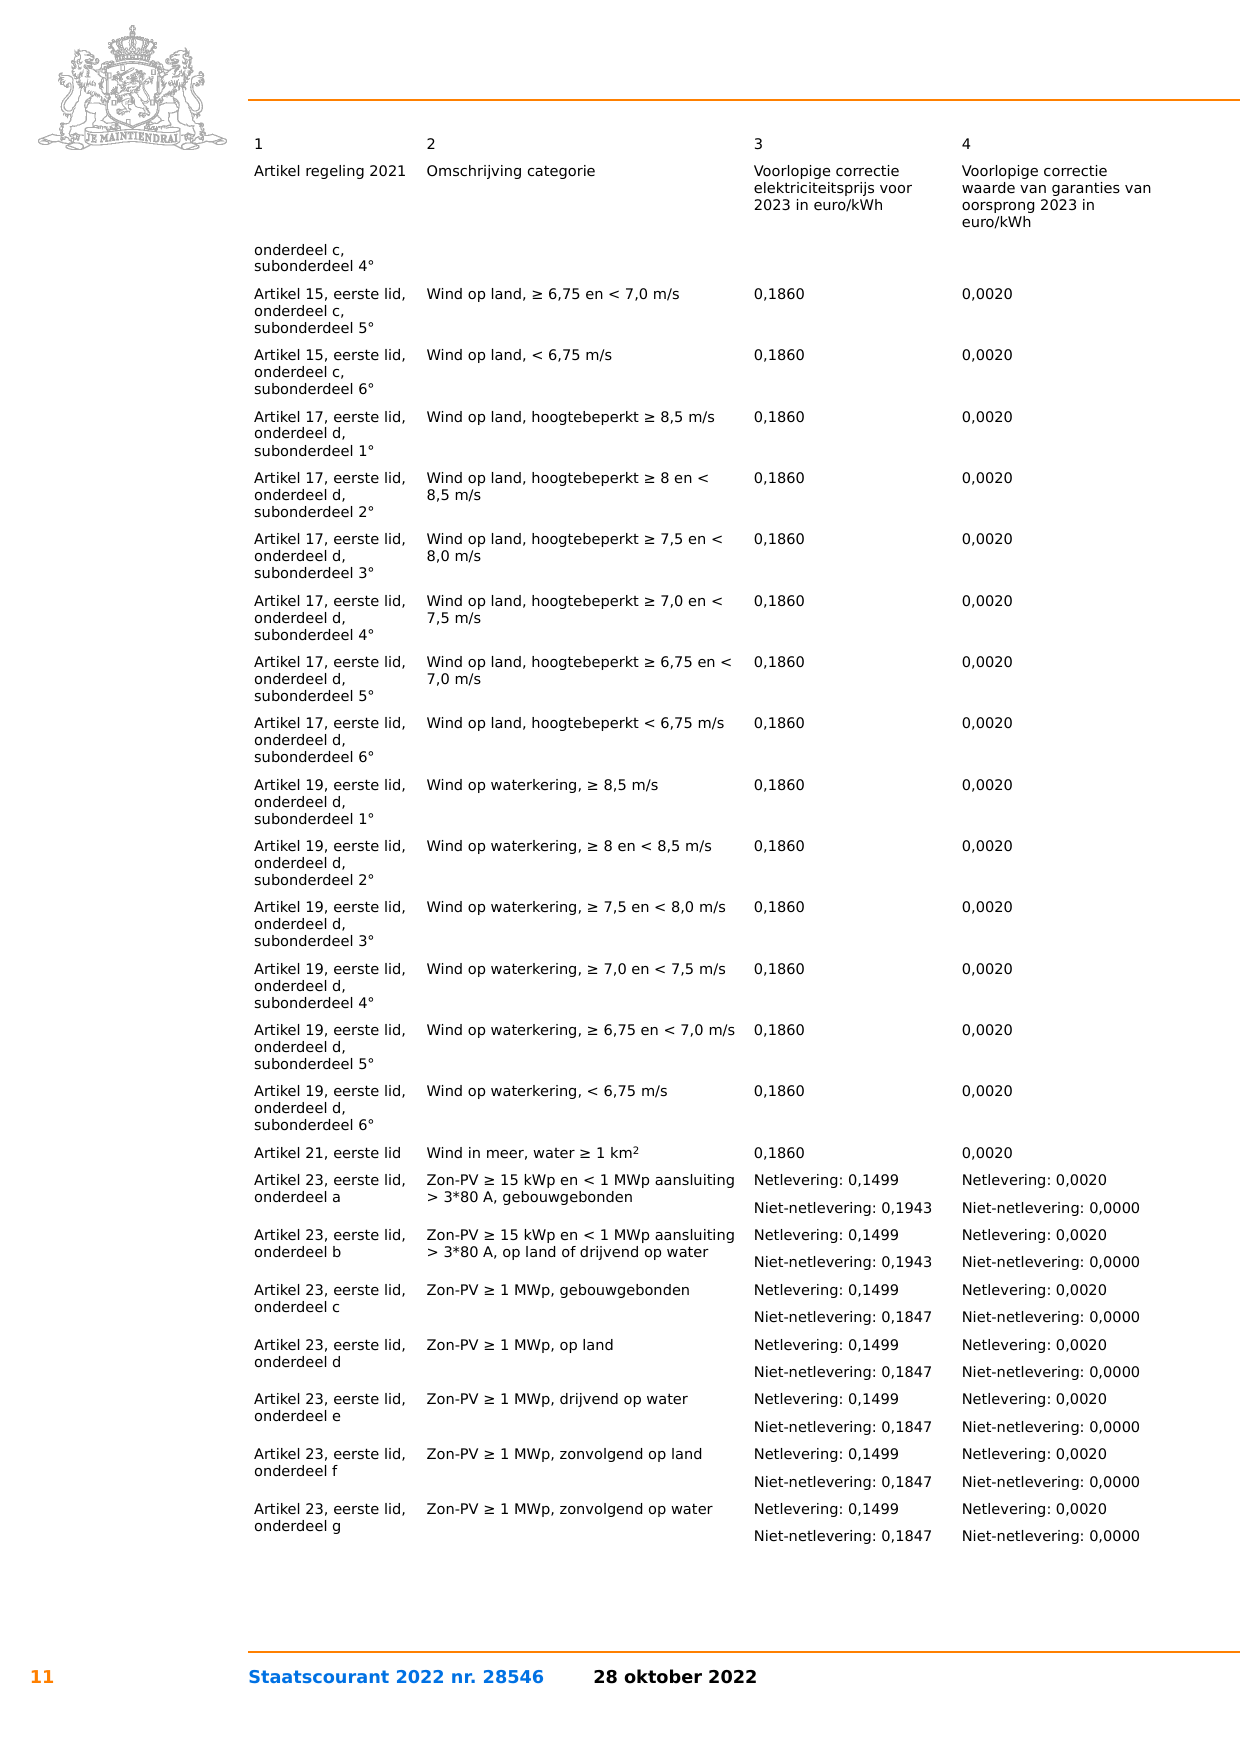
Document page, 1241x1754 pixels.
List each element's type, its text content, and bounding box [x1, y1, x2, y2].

table_cell Wind op waterkering, ≥ 7,0 en < 7,5 m/s [421, 956, 747, 1016]
table_cell Artikel 17, eerste lid, onderdeel d, subonderdeel 4° [249, 588, 420, 648]
table_cell Netlevering: 0,1499 [748, 1496, 955, 1522]
table_cell Zon-PV ≥ 1 MWp, drijvend op water [421, 1387, 747, 1440]
table_cell 0,1860 [748, 1079, 955, 1139]
table_header 2 [421, 131, 747, 157]
table_cell Niet-netlevering: 0,1847 [748, 1469, 955, 1495]
table_cell Artikel 19, eerste lid, onderdeel d, subonderdeel 2° [249, 833, 420, 893]
table_cell 0,0020 [956, 343, 1163, 403]
table_cell Netlevering: 0,1499 [748, 1332, 955, 1358]
table_cell 0,1860 [748, 1140, 955, 1166]
table_cell Artikel 15, eerste lid, onderdeel c, subonderdeel 5° [249, 281, 420, 341]
table_cell Netlevering: 0,0020 [956, 1387, 1163, 1413]
table_cell Wind op land, hoogtebeperkt ≥ 7,5 en < 8,0 m/s [421, 526, 747, 587]
table_cell Artikel 17, eerste lid, onderdeel d, subonderdeel 2° [249, 465, 420, 525]
table_cell 0,1860 [748, 649, 955, 709]
table_cell 0,0020 [956, 588, 1163, 648]
table_cell Netlevering: 0,0020 [956, 1168, 1163, 1194]
table_cell Niet-netlevering: 0,1847 [748, 1304, 955, 1331]
table_cell Niet-netlevering: 0,1943 [748, 1195, 955, 1221]
table_cell Netlevering: 0,0020 [956, 1222, 1163, 1248]
table_cell 0,1860 [748, 343, 955, 403]
table_cell Wind op land, hoogtebeperkt ≥ 6,75 en < 7,0 m/s [421, 649, 747, 709]
table_cell Zon-PV ≥ 1 MWp, zonvolgend op land [421, 1441, 747, 1495]
table_cell Artikel 15, eerste lid, onderdeel c, subonderdeel 6° [249, 343, 420, 403]
table_cell 0,0020 [956, 1140, 1163, 1166]
table_cell 0,1860 [748, 895, 955, 955]
table_cell Niet-netlevering: 0,0000 [956, 1304, 1163, 1331]
table_cell Artikel regeling 2021 [249, 158, 420, 236]
table_cell Niet-netlevering: 0,1847 [748, 1359, 955, 1386]
table_cell Artikel 23, eerste lid, onderdeel a [249, 1168, 420, 1221]
table_cell Artikel 23, eerste lid, onderdeel e [249, 1387, 420, 1440]
table_cell Zon-PV ≥ 15 kWp en < 1 MWp aansluiting > 3*80 A, gebouwgebonden [421, 1168, 747, 1221]
table_cell Wind op land, hoogtebeperkt ≥ 7,0 en < 7,5 m/s [421, 588, 747, 648]
table_cell 0,0020 [956, 956, 1163, 1016]
table_cell Zon-PV ≥ 15 kWp en < 1 MWp aansluiting > 3*80 A, op land of drijvend op water [421, 1222, 747, 1276]
table_cell Wind op land, ≥ 6,75 en < 7,0 m/s [421, 281, 747, 341]
table_cell Omschrijving categorie [421, 158, 747, 236]
table_cell Zon-PV ≥ 1 MWp, op land [421, 1332, 747, 1386]
table_cell Niet-netlevering: 0,1847 [748, 1414, 955, 1440]
table_cell Netlevering: 0,0020 [956, 1496, 1163, 1522]
table_cell 0,0020 [956, 772, 1163, 832]
table_cell Niet-netlevering: 0,0000 [956, 1250, 1163, 1276]
table_cell 0,0020 [956, 1017, 1163, 1078]
table_cell 0,1860 [748, 1017, 955, 1078]
table_cell Wind op waterkering, ≥ 7,5 en < 8,0 m/s [421, 895, 747, 955]
table_cell 0,0020 [956, 649, 1163, 709]
table_cell Artikel 17, eerste lid, onderdeel d, subonderdeel 1° [249, 404, 420, 464]
table_cell 0,0020 [956, 465, 1163, 525]
table_cell Wind op waterkering, < 6,75 m/s [421, 1079, 747, 1139]
table_cell Netlevering: 0,0020 [956, 1441, 1163, 1468]
table_cell Zon-PV ≥ 1 MWp, gebouwgebonden [421, 1277, 747, 1331]
table_cell Voorlopige correctie waarde van garanties van oorsprong 2023 in euro/kWh [956, 158, 1163, 236]
table_cell Wind op land, < 6,75 m/s [421, 343, 747, 403]
table_cell Wind op waterkering, ≥ 6,75 en < 7,0 m/s [421, 1017, 747, 1078]
table_cell 0,0020 [956, 404, 1163, 464]
table_cell Netlevering: 0,1499 [748, 1277, 955, 1303]
table_header 4 [956, 131, 1163, 157]
table_cell 0,1860 [748, 404, 955, 464]
table_cell 0,1860 [748, 772, 955, 832]
table_cell Netlevering: 0,1499 [748, 1441, 955, 1468]
table_cell Wind op waterkering, ≥ 8 en < 8,5 m/s [421, 833, 747, 893]
table_cell Wind op land, hoogtebeperkt ≥ 8,5 m/s [421, 404, 747, 464]
table_cell [956, 237, 1163, 280]
table_cell Wind in meer, water ≥ 1 km2 [421, 1140, 747, 1166]
table_cell Netlevering: 0,1499 [748, 1387, 955, 1413]
table_cell [421, 237, 747, 280]
table_cell Artikel 23, eerste lid, onderdeel b [249, 1222, 420, 1276]
table_cell Wind op waterkering, ≥ 8,5 m/s [421, 772, 747, 832]
table_cell Niet-netlevering: 0,0000 [956, 1524, 1163, 1550]
table_cell Artikel 23, eerste lid, onderdeel g [249, 1496, 420, 1550]
table_cell Netlevering: 0,0020 [956, 1277, 1163, 1303]
table_cell Artikel 17, eerste lid, onderdeel d, subonderdeel 6° [249, 711, 420, 771]
table_cell Artikel 17, eerste lid, onderdeel d, subonderdeel 5° [249, 649, 420, 709]
table_cell Artikel 19, eerste lid, onderdeel d, subonderdeel 1° [249, 772, 420, 832]
table_cell 0,1860 [748, 833, 955, 893]
table_cell 0,1860 [748, 956, 955, 1016]
table_cell Voorlopige correctie elektriciteitsprijs voor 2023 in euro/kWh [748, 158, 955, 236]
table_cell Niet-netlevering: 0,1847 [748, 1524, 955, 1550]
table_cell [748, 237, 955, 280]
table_cell Artikel 19, eerste lid, onderdeel d, subonderdeel 3° [249, 895, 420, 955]
table_cell Netlevering: 0,0020 [956, 1332, 1163, 1358]
table_cell 0,1860 [748, 711, 955, 771]
table_cell 0,0020 [956, 711, 1163, 771]
table_cell Artikel 21, eerste lid [249, 1140, 420, 1166]
table_cell 0,0020 [956, 833, 1163, 893]
table_cell Zon-PV ≥ 1 MWp, zonvolgend op water [421, 1496, 747, 1550]
table_cell Niet-netlevering: 0,0000 [956, 1469, 1163, 1495]
table_header 1 [249, 131, 420, 157]
table_cell 0,1860 [748, 588, 955, 648]
table_cell 0,1860 [748, 281, 955, 341]
table_cell Netlevering: 0,1499 [748, 1222, 955, 1248]
table_cell 0,1860 [748, 465, 955, 525]
table_cell Artikel 23, eerste lid, onderdeel f [249, 1441, 420, 1495]
table_cell 0,0020 [956, 895, 1163, 955]
table_cell 0,0020 [956, 526, 1163, 587]
table_cell Artikel 19, eerste lid, onderdeel d, subonderdeel 5° [249, 1017, 420, 1078]
picture [38, 25, 227, 150]
table_cell 0,0020 [956, 1079, 1163, 1139]
table_cell Artikel 19, eerste lid, onderdeel d, subonderdeel 6° [249, 1079, 420, 1139]
table_cell Artikel 17, eerste lid, onderdeel d, subonderdeel 3° [249, 526, 420, 587]
table_cell Wind op land, hoogtebeperkt ≥ 8 en < 8,5 m/s [421, 465, 747, 525]
table_cell Artikel 23, eerste lid, onderdeel d [249, 1332, 420, 1386]
table_cell Niet-netlevering: 0,1943 [748, 1250, 955, 1276]
table_cell Netlevering: 0,1499 [748, 1168, 955, 1194]
table_cell Artikel 19, eerste lid, onderdeel d, subonderdeel 4° [249, 956, 420, 1016]
table_header 3 [748, 131, 955, 157]
table_cell 0,1860 [748, 526, 955, 587]
table_cell Artikel 23, eerste lid, onderdeel c [249, 1277, 420, 1331]
table_cell Wind op land, hoogtebeperkt < 6,75 m/s [421, 711, 747, 771]
table_cell 0,0020 [956, 281, 1163, 341]
table_cell Niet-netlevering: 0,0000 [956, 1359, 1163, 1386]
table_cell Niet-netlevering: 0,0000 [956, 1195, 1163, 1221]
table_cell Niet-netlevering: 0,0000 [956, 1414, 1163, 1440]
table_cell onderdeel c, subonderdeel 4° [249, 237, 420, 280]
